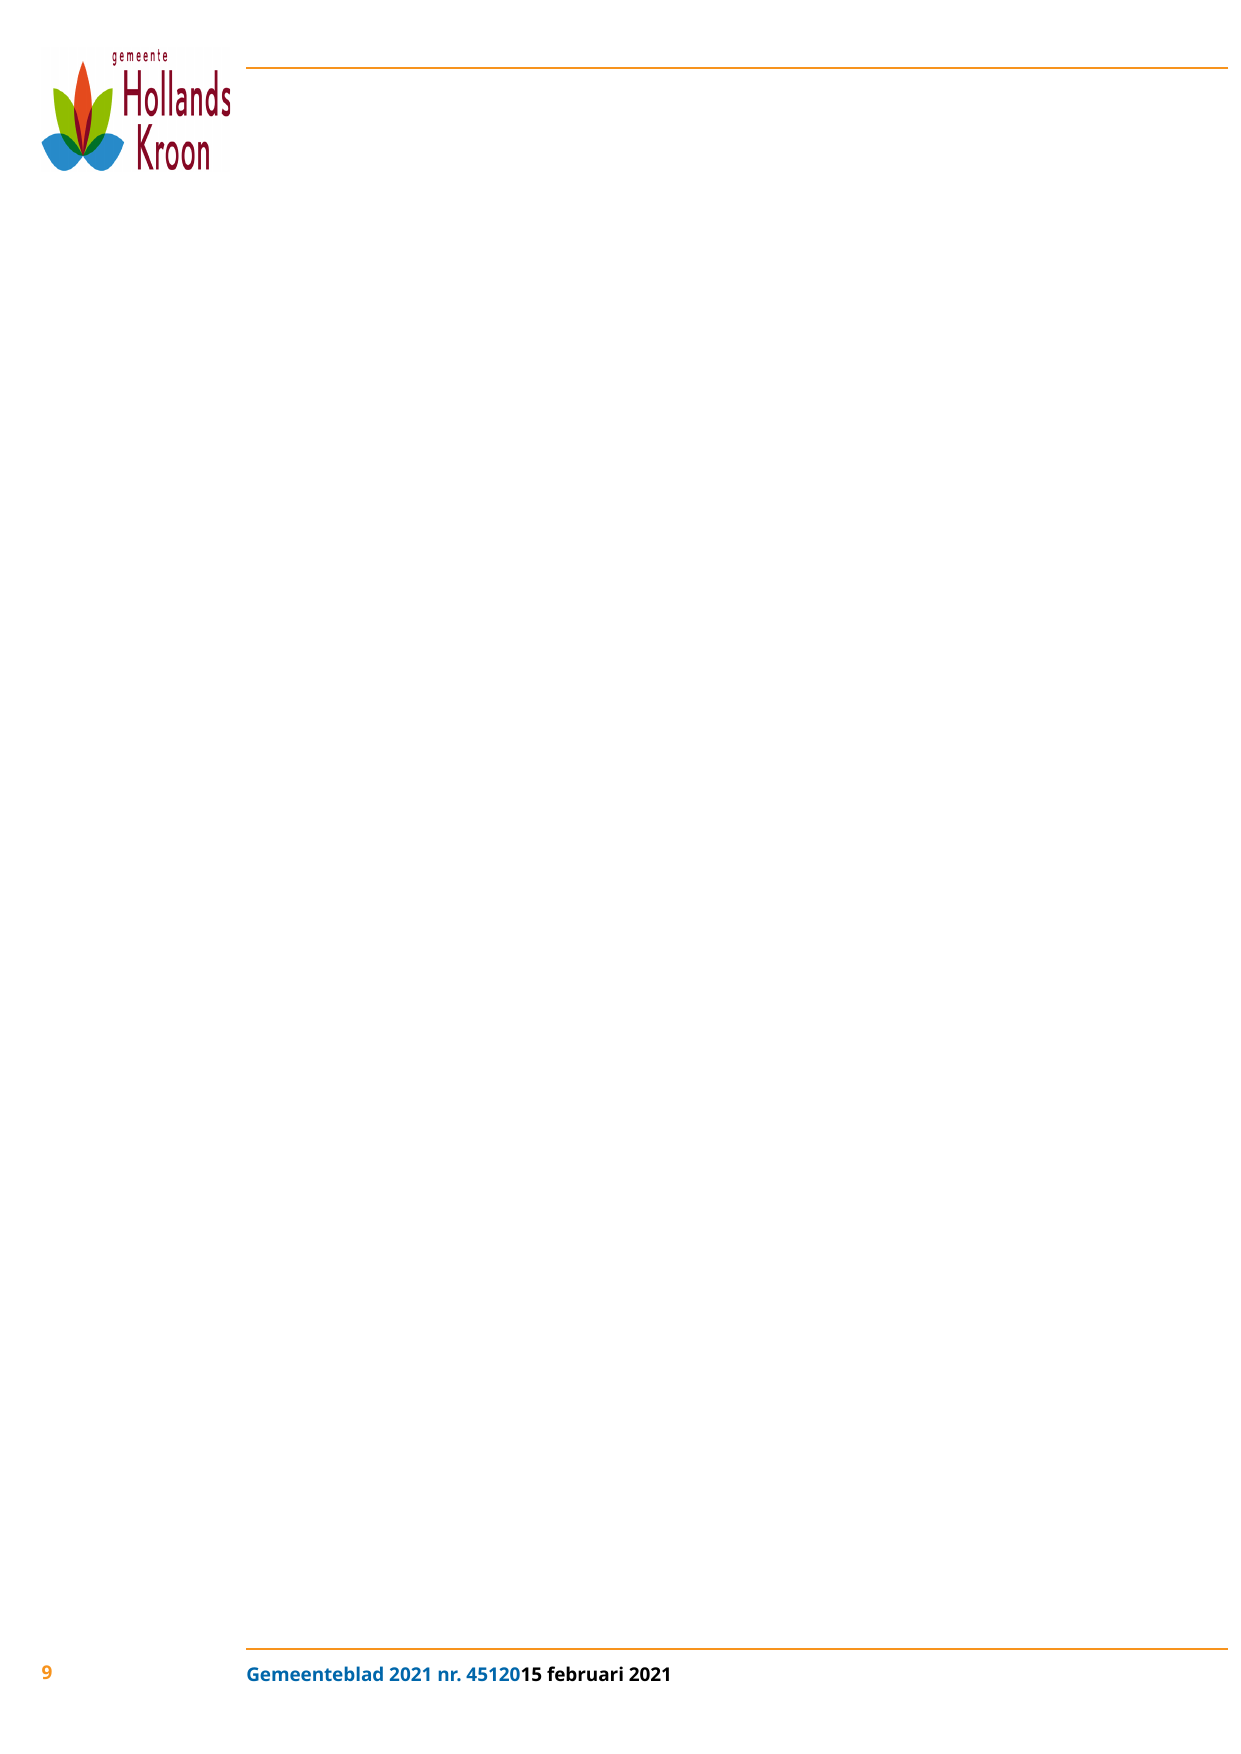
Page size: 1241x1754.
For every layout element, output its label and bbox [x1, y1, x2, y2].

picture [41, 47, 231, 172]
